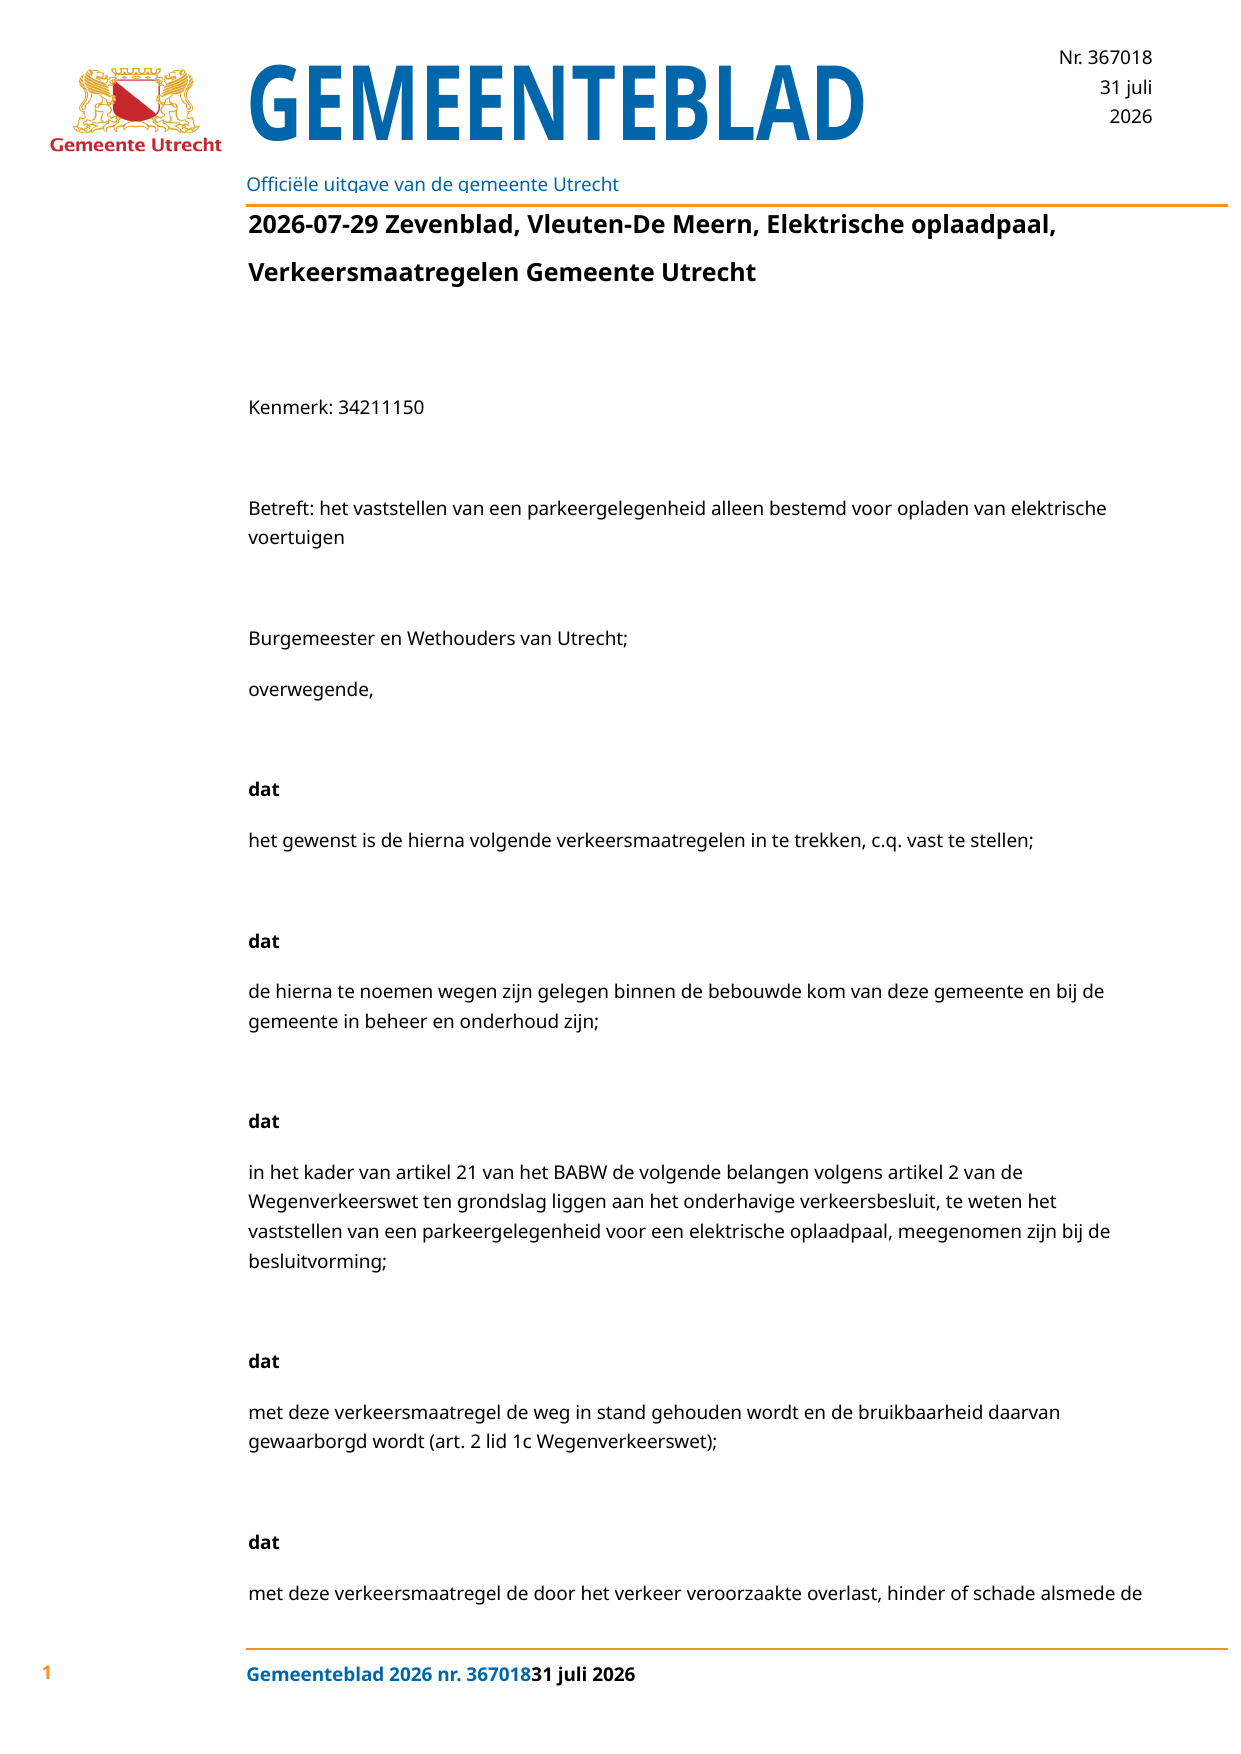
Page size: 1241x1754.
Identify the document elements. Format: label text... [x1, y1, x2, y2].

text dat [248, 1529, 1152, 1555]
text met deze verkeersmaatregel de weg in stand gehouden wordt en de bruikbaarheid daarvan gewaarborgd wordt (art. 2 lid 1c Wegenverkeerswet); [248, 1399, 1152, 1454]
text dat [248, 1349, 1152, 1374]
text Burgemeester en Wethouders van Utrecht; [248, 625, 1152, 651]
text overwegende, [248, 676, 1152, 701]
text de hierna te noemen wegen zijn gelegen binnen de bebouwde kom van deze gemeente en bij de gemeente in beheer en onderhoud zijn; [248, 978, 1152, 1033]
text met deze verkeersmaatregel de door het verkeer veroorzaakte overlast, hinder of schade alsmede de [248, 1580, 1152, 1606]
picture [41, 47, 231, 172]
text dat [248, 1109, 1152, 1134]
text Betreft: het vaststellen van een parkeergelegenheid alleen bestemd voor opladen van elektrische voertuigen [248, 495, 1152, 550]
text dat [248, 928, 1152, 953]
text dat [248, 777, 1152, 802]
text Kenmerk: 34211150 [248, 394, 1152, 420]
text het gewenst is de hierna volgende verkeersmaatregelen in te trekken, c.q. vast te stellen; [248, 827, 1152, 853]
text in het kader van artikel 21 van het BABW de volgende belangen volgens artikel 2 van de Wegenverkeerswet ten grondslag liggen aan het onderhavige verkeersbesluit, te weten het vaststellen van een parkeergelegenheid voor een elektrische oplaadpaal, meegenomen zijn bij de besluitvorming; [248, 1159, 1152, 1273]
text 2026-07-29 Zevenblad, Vleuten-De Meern, Elektrische oplaadpaal, Verkeersmaatregelen Gemeente Utrecht [248, 207, 1152, 288]
